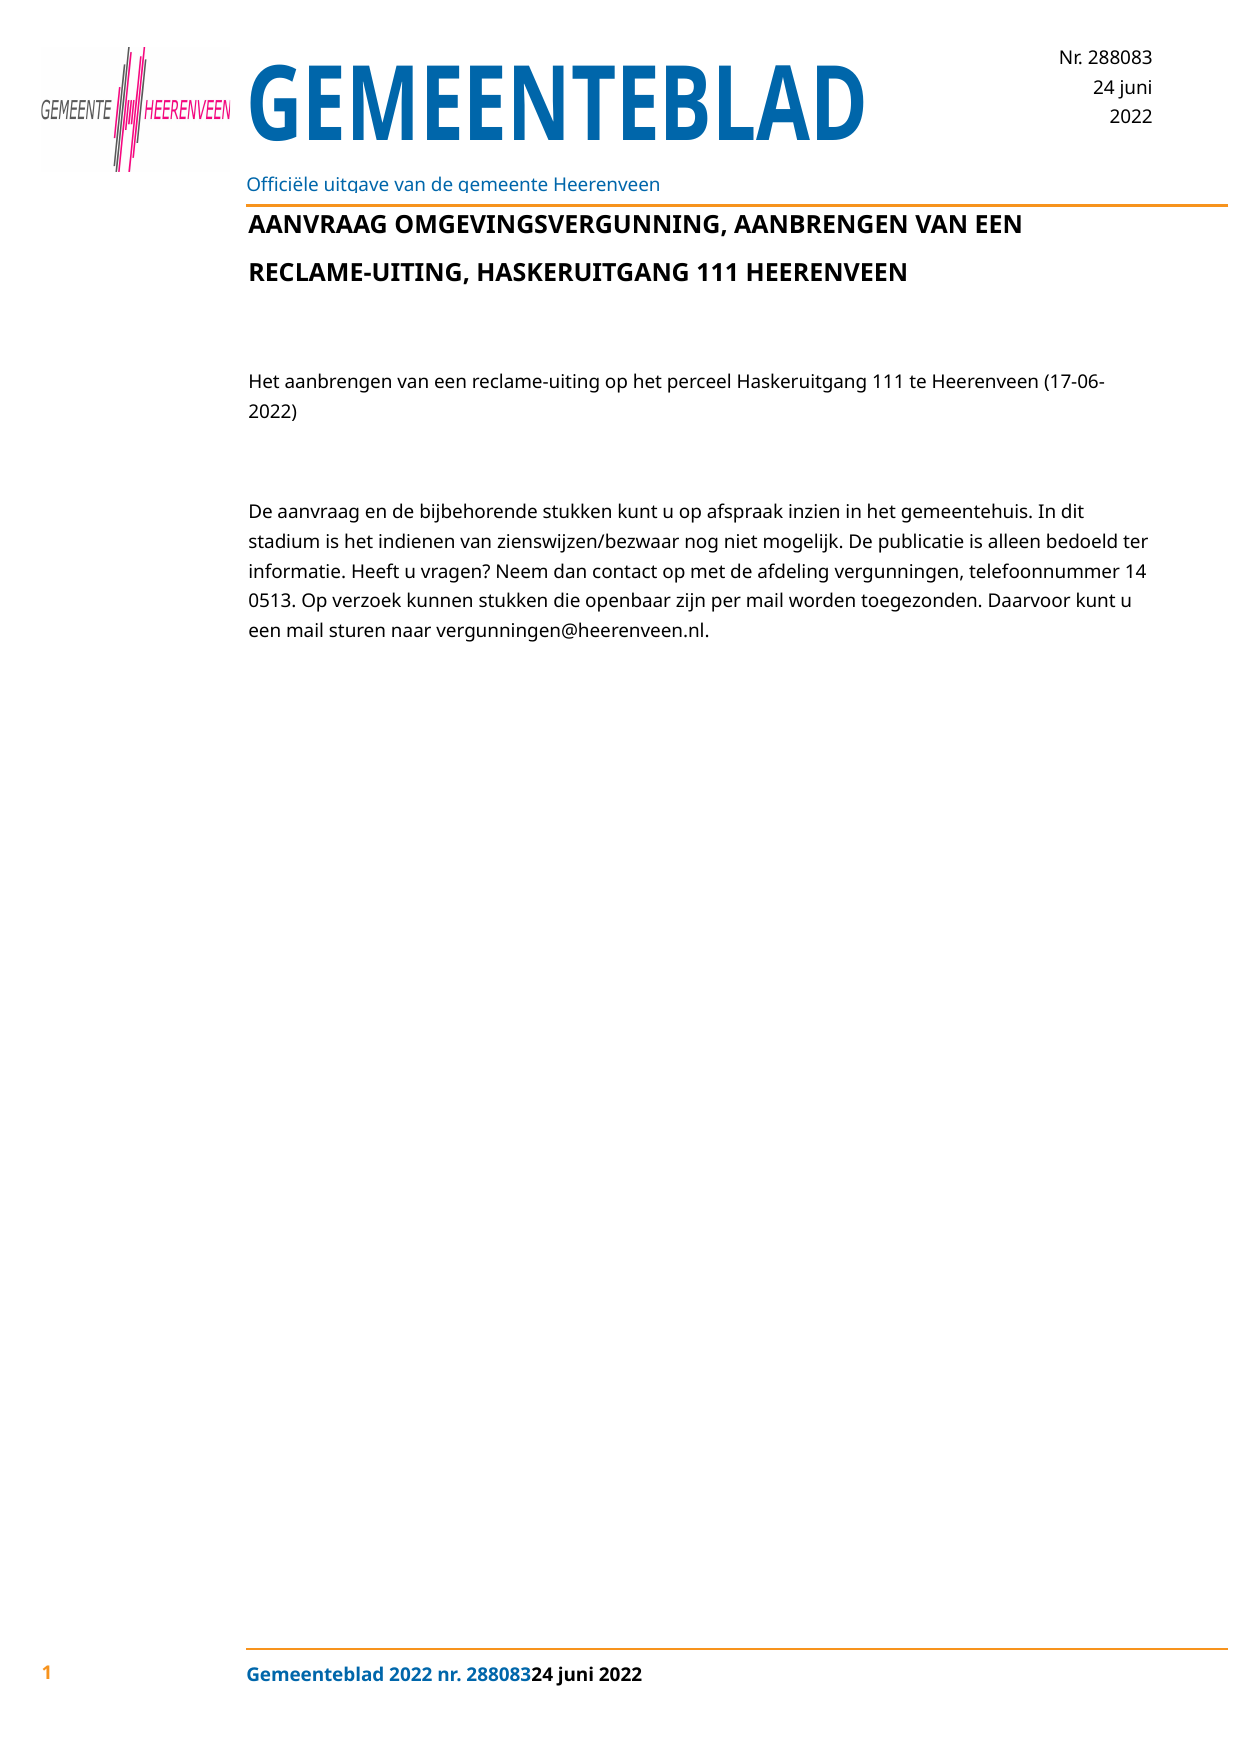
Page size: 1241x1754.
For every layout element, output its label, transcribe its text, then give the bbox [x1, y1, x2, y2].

text De aanvraag en de bijbehorende stukken kunt u op afspraak inzien in het gemeentehuis. In dit stadium is het indienen van zienswijzen/bezwaar nog niet mogelijk. De publicatie is alleen bedoeld ter informatie. Heeft u vragen? Neem dan contact op met de afdeling vergunningen, telefoonnummer 14 0513. Op verzoek kunnen stukken die openbaar zijn per mail worden toegezonden. Daarvoor kunt u een mail sturen naar vergunningen@heerenveen.nl. [248, 499, 1152, 643]
text Het aanbrengen van een reclame-uiting op het perceel Haskeruitgang 111 te Heerenveen (17-06-2022) [248, 368, 1152, 424]
text AANVRAAG OMGEVINGSVERGUNNING, AANBRENGEN VAN EEN RECLAME-UITING, HASKERUITGANG 111 HEERENVEEN [248, 207, 1152, 288]
picture [41, 47, 231, 172]
